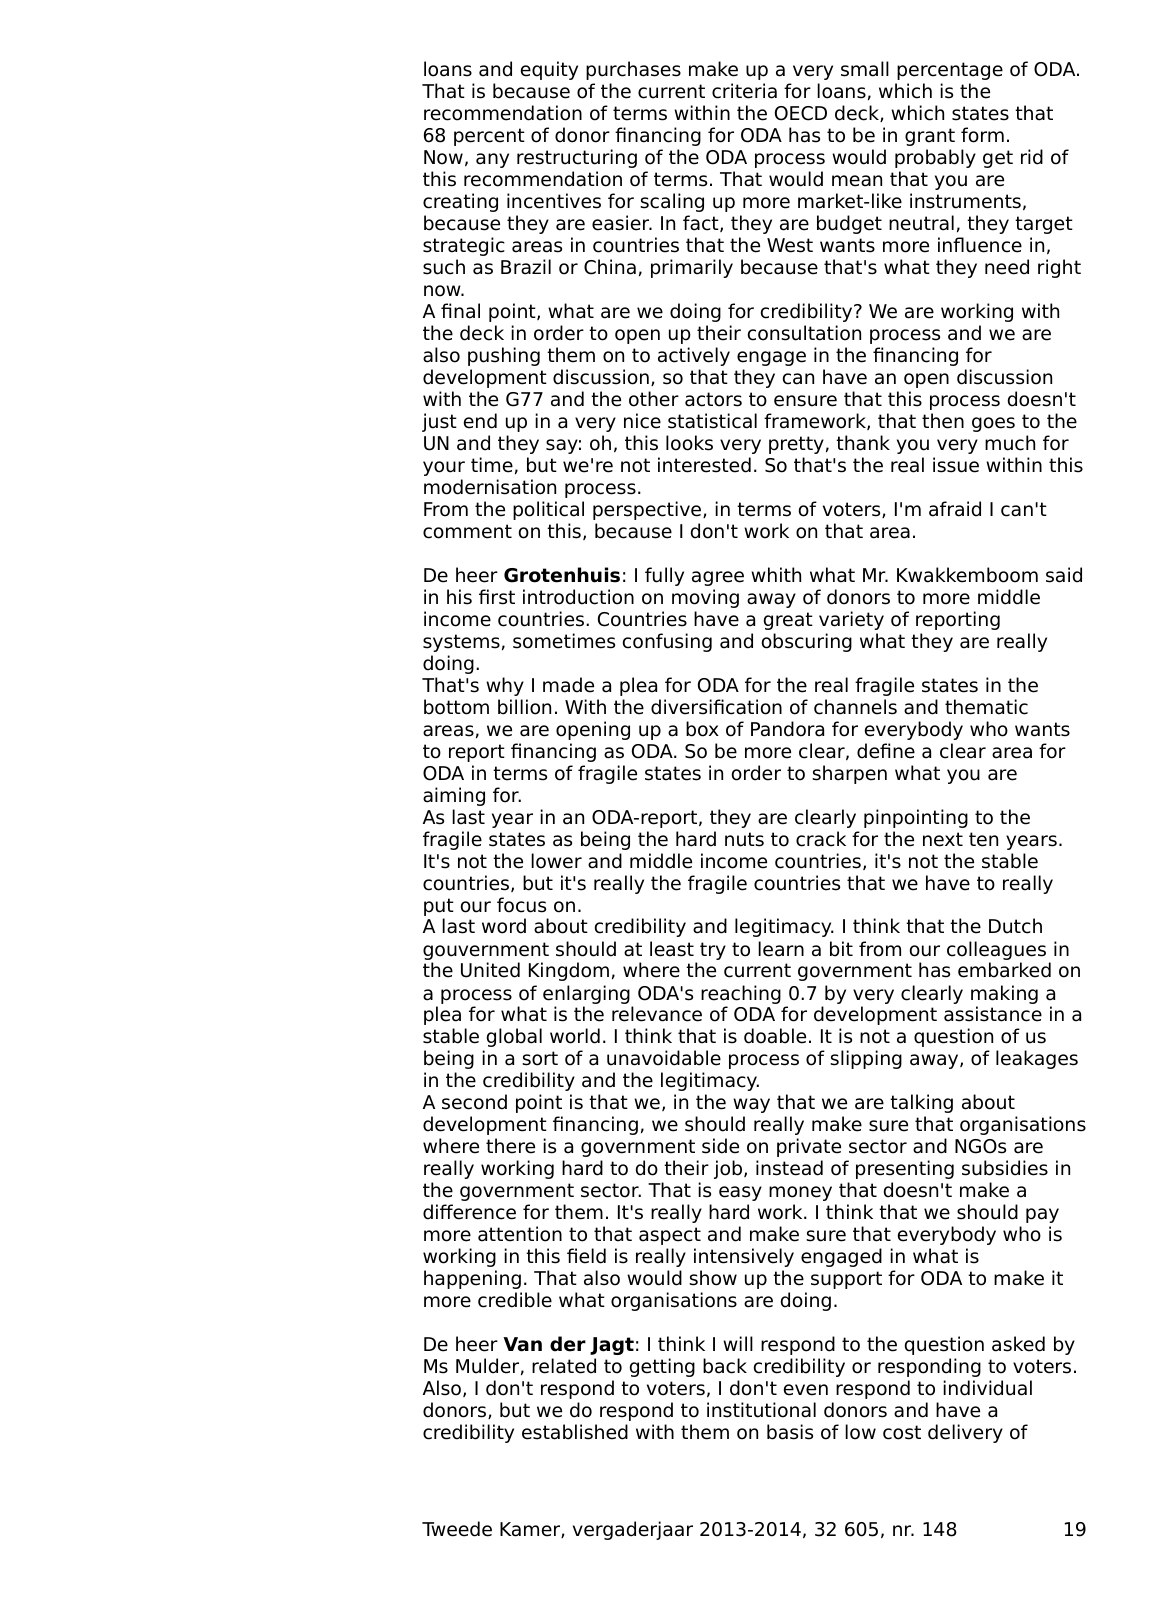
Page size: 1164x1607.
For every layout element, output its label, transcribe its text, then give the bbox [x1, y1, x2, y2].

text Now, any restructuring of the ODA process would probably get rid of this recommendation of terms. That would mean that you are creating incentives for scaling up more market-like instruments, because they are easier. In fact, they are budget neutral, they target strategic areas in countries that the West wants more influence in, such as Brazil or China, primarily because that's what they need right now. [422, 147, 1087, 301]
text De heer Van der Jagt: I think I will respond to the question asked by Ms Mulder, related to getting back credibility or responding to voters. Also, I don't respond to voters, I don't even respond to individual donors, but we do respond to institutional donors and have a credibility established with them on basis of low cost delivery of [422, 1334, 1087, 1444]
text A last word about credibility and legitimacy. I think that the Dutch gouvernment should at least try to learn a bit from our colleagues in the United Kingdom, where the current government has embarked on a process of enlarging ODA's reaching 0.7 by very clearly making a plea for what is the relevance of ODA for development assistance in a stable global world. I think that is doable. It is not a question of us being in a sort of a unavoidable process of slipping away, of leakages in the credibility and the legitimacy. [422, 916, 1087, 1092]
text A second point is that we, in the way that we are talking about development financing, we should really make sure that organisations where there is a government side on private sector and NGOs are really working hard to do their job, instead of presenting subsidies in the government sector. That is easy money that doesn't make a difference for them. It's really hard work. I think that we should pay more attention to that aspect and make sure that everybody who is working in this field is really intensively engaged in what is happening. That also would show up the support for ODA to make it more credible what organisations are doing. [422, 1092, 1087, 1312]
text As last year in an ODA-report, they are clearly pinpointing to the fragile states as being the hard nuts to crack for the next ten years. It's not the lower and middle income countries, it's not the stable countries, but it's really the fragile countries that we have to really put our focus on. [422, 807, 1087, 916]
text From the political perspective, in terms of voters, I'm afraid I can't comment on this, because I don't work on that area. [422, 499, 1087, 543]
text loans and equity purchases make up a very small percentage of ODA. That is because of the current criteria for loans, which is the recommendation of terms within the OECD deck, which states that 68 percent of donor financing for ODA has to be in grant form. [422, 59, 1087, 147]
text A final point, what are we doing for credibility? We are working with the deck in order to open up their consultation process and we are also pushing them on to actively engage in the financing for development discussion, so that they can have an open discussion with the G77 and the other actors to ensure that this process doesn't just end up in a very nice statistical framework, that then goes to the UN and they say: oh, this looks very pretty, thank you very much for your time, but we're not interested. So that's the real issue within this modernisation process. [422, 301, 1087, 499]
text De heer Grotenhuis: I fully agree whith what Mr. Kwakkemboom said in his first introduction on moving away of donors to more middle income countries. Countries have a great variety of reporting systems, sometimes confusing and obscuring what they are really doing. [422, 565, 1087, 675]
text That's why I made a plea for ODA for the real fragile states in the bottom billion. With the diversification of channels and thematic areas, we are opening up a box of Pandora for everybody who wants to report financing as ODA. So be more clear, define a clear area for ODA in terms of fragile states in order to sharpen what you are aiming for. [422, 675, 1087, 807]
